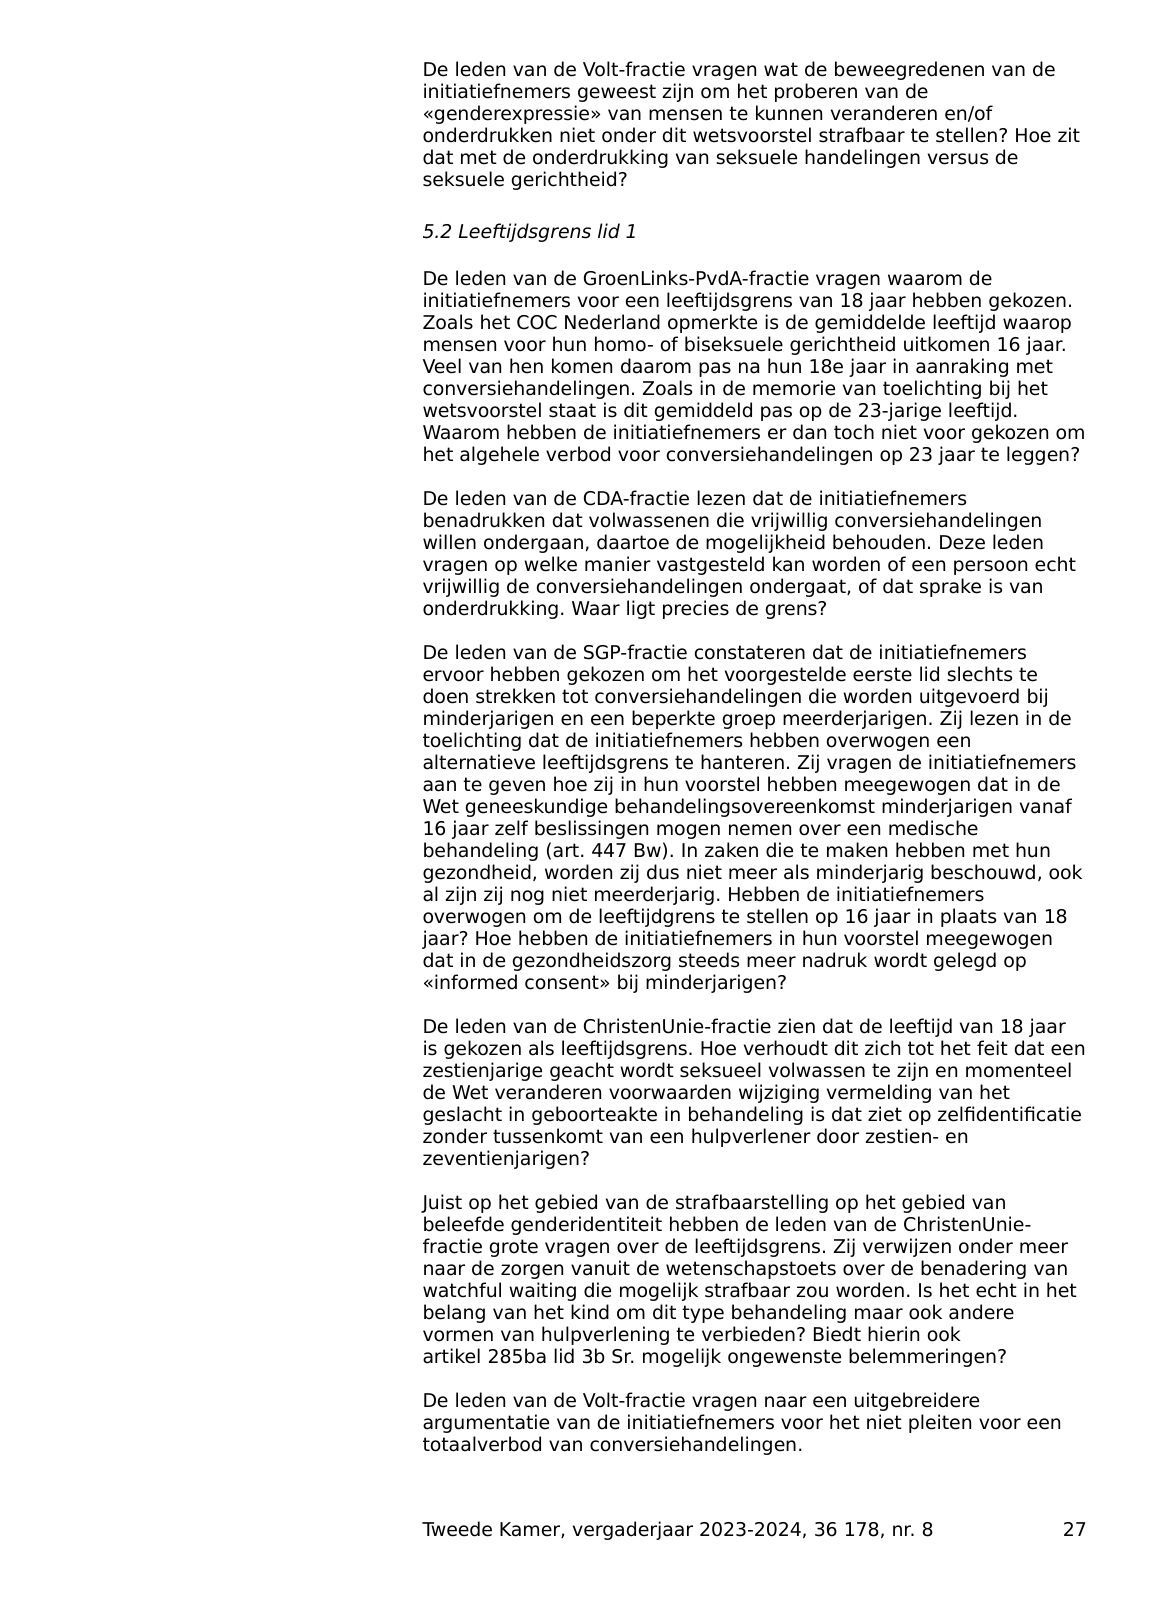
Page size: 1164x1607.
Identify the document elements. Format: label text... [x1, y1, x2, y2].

subtitle 5.2 Leeftijdsgrens lid 1 [422, 221, 1087, 243]
text De leden van de Volt-fractie vragen wat de beweegredenen van de initiatiefnemers geweest zijn om het proberen van de «genderexpressie» van mensen te kunnen veranderen en/of onderdrukken niet onder dit wetsvoorstel strafbaar te stellen? Hoe zit dat met de onderdrukking van seksuele handelingen versus de seksuele gerichtheid? [422, 59, 1087, 191]
text De leden van de ChristenUnie-fractie zien dat de leeftijd van 18 jaar is gekozen als leeftijdsgrens. Hoe verhoudt dit zich tot het feit dat een zestienjarige geacht wordt seksueel volwassen te zijn en momenteel de Wet veranderen voorwaarden wijziging vermelding van het geslacht in geboorteakte in behandeling is dat ziet op zelfidentificatie zonder tussenkomt van een hulpverlener door zestien- en zeventienjarigen? [422, 1016, 1087, 1170]
text De leden van de SGP-fractie constateren dat de initiatiefnemers ervoor hebben gekozen om het voorgestelde eerste lid slechts te doen strekken tot conversiehandelingen die worden uitgevoerd bij minderjarigen en een beperkte groep meerderjarigen. Zij lezen in de toelichting dat de initiatiefnemers hebben overwogen een alternatieve leeftijdsgrens te hanteren. Zij vragen de initiatiefnemers aan te geven hoe zij in hun voorstel hebben meegewogen dat in de Wet geneeskundige behandelingsovereenkomst minderjarigen vanaf 16 jaar zelf beslissingen mogen nemen over een medische behandeling (art. 447 Bw). In zaken die te maken hebben met hun gezondheid, worden zij dus niet meer als minderjarig beschouwd, ook al zijn zij nog niet meerderjarig. Hebben de initiatiefnemers overwogen om de leeftijdgrens te stellen op 16 jaar in plaats van 18 jaar? Hoe hebben de initiatiefnemers in hun voorstel meegewogen dat in de gezondheidszorg steeds meer nadruk wordt gelegd op «informed consent» bij minderjarigen? [422, 642, 1087, 994]
text Juist op het gebied van de strafbaarstelling op het gebied van beleefde genderidentiteit hebben de leden van de ChristenUnie-fractie grote vragen over de leeftijdsgrens. Zij verwijzen onder meer naar de zorgen vanuit de wetenschapstoets over de benadering van watchful waiting die mogelijk strafbaar zou worden. Is het echt in het belang van het kind om dit type behandeling maar ook andere vormen van hulpverlening te verbieden? Biedt hierin ook artikel 285ba lid 3b Sr. mogelijk ongewenste belemmeringen? [422, 1192, 1087, 1368]
text De leden van de CDA-fractie lezen dat de initiatiefnemers benadrukken dat volwassenen die vrijwillig conversiehandelingen willen ondergaan, daartoe de mogelijkheid behouden. Deze leden vragen op welke manier vastgesteld kan worden of een persoon echt vrijwillig de conversiehandelingen ondergaat, of dat sprake is van onderdrukking. Waar ligt precies de grens? [422, 488, 1087, 620]
text De leden van de GroenLinks-PvdA-fractie vragen waarom de initiatiefnemers voor een leeftijdsgrens van 18 jaar hebben gekozen. Zoals het COC Nederland opmerkte is de gemiddelde leeftijd waarop mensen voor hun homo- of biseksuele gerichtheid uitkomen 16 jaar. Veel van hen komen daarom pas na hun 18e jaar in aanraking met conversiehandelingen. Zoals in de memorie van toelichting bij het wetsvoorstel staat is dit gemiddeld pas op de 23-jarige leeftijd. Waarom hebben de initiatiefnemers er dan toch niet voor gekozen om het algehele verbod voor conversiehandelingen op 23 jaar te leggen? [422, 268, 1087, 466]
text De leden van de Volt-fractie vragen naar een uitgebreidere argumentatie van de initiatiefnemers voor het niet pleiten voor een totaalverbod van conversiehandelingen. [422, 1390, 1087, 1456]
